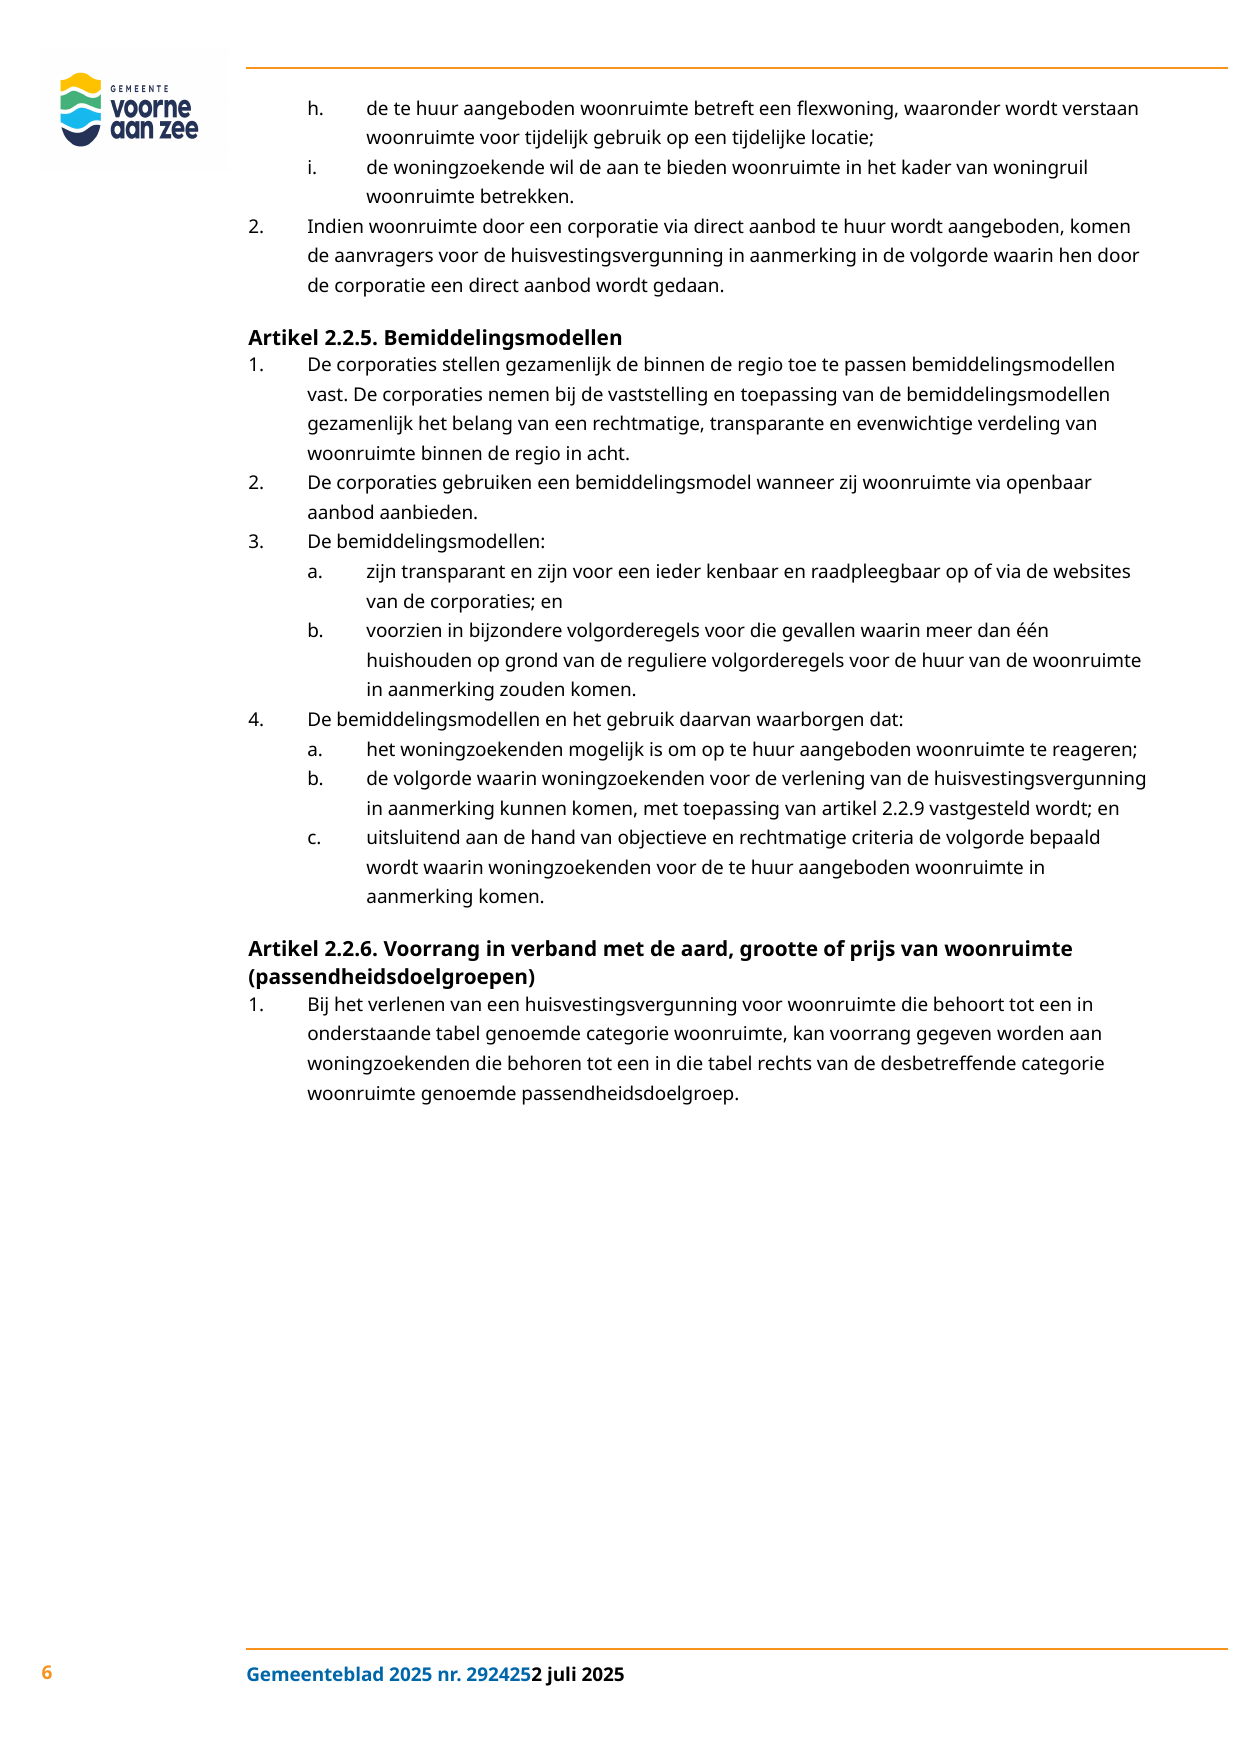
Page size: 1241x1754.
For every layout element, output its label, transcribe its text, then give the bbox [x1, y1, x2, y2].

list uitsluitend aan de hand van objectieve en rechtmatige criteria de volgorde bepaald wordt waarin woningzoekenden voor de te huur aangeboden woonruimte in aanmerking komen. [307, 824, 1152, 909]
picture [41, 47, 231, 172]
list Indien woonruimte door een corporatie via direct aanbod te huur wordt aangeboden, komen de aanvragers voor de huisvestingsvergunning in aanmerking in de volgorde waarin hen door de corporatie een direct aanbod wordt gedaan. [248, 213, 1152, 298]
list voorzien in bijzondere volgorderegels voor die gevallen waarin meer dan één huishouden op grond van de reguliere volgorderegels voor de huur van de woonruimte in aanmerking zouden komen. [307, 617, 1152, 702]
list zijn transparant en zijn voor een ieder kenbaar en raadpleegbaar op of via de websites van de corporaties; en [307, 558, 1152, 613]
list De corporaties gebruiken een bemiddelingsmodel wanneer zij woonruimte via openbaar aanbod aanbieden. [248, 469, 1152, 525]
list De bemiddelingsmodellen: [248, 529, 1152, 554]
list het woningzoekenden mogelijk is om op te huur aangeboden woonruimte te reageren; [307, 736, 1152, 761]
text Artikel 2.2.6. Voorrang in verband met de aard, grootte of prijs van woonruimte (passendheidsdoelgroepen) [248, 934, 1152, 991]
list Bij het verlenen van een huisvestingsvergunning voor woonruimte die behoort tot een in onderstaande tabel genoemde categorie woonruimte, kan voorrang gegeven worden aan woningzoekenden die behoren tot een in die tabel rechts van de desbetreffende categorie woonruimte genoemde passendheidsdoelgroep. [248, 991, 1152, 1105]
text Artikel 2.2.5. Bemiddelingsmodellen [248, 323, 1152, 351]
list de te huur aangeboden woonruimte betreft een flexwoning, waaronder wordt verstaan woonruimte voor tijdelijk gebruik op een tijdelijke locatie; [307, 95, 1152, 150]
list de woningzoekende wil de aan te bieden woonruimte in het kader van woningruil woonruimte betrekken. [307, 154, 1152, 209]
list de volgorde waarin woningzoekenden voor de verlening van de huisvestingsvergunning in aanmerking kunnen komen, met toepassing van artikel 2.2.9 vastgesteld wordt; en [307, 765, 1152, 821]
list De corporaties stellen gezamenlijk de binnen de regio toe te passen bemiddelingsmodellen vast. De corporaties nemen bij de vaststelling en toepassing van de bemiddelingsmodellen gezamenlijk het belang van een rechtmatige, transparante en evenwichtige verdeling van woonruimte binnen de regio in acht. [248, 351, 1152, 466]
list De bemiddelingsmodellen en het gebruik daarvan waarborgen dat: [248, 706, 1152, 732]
